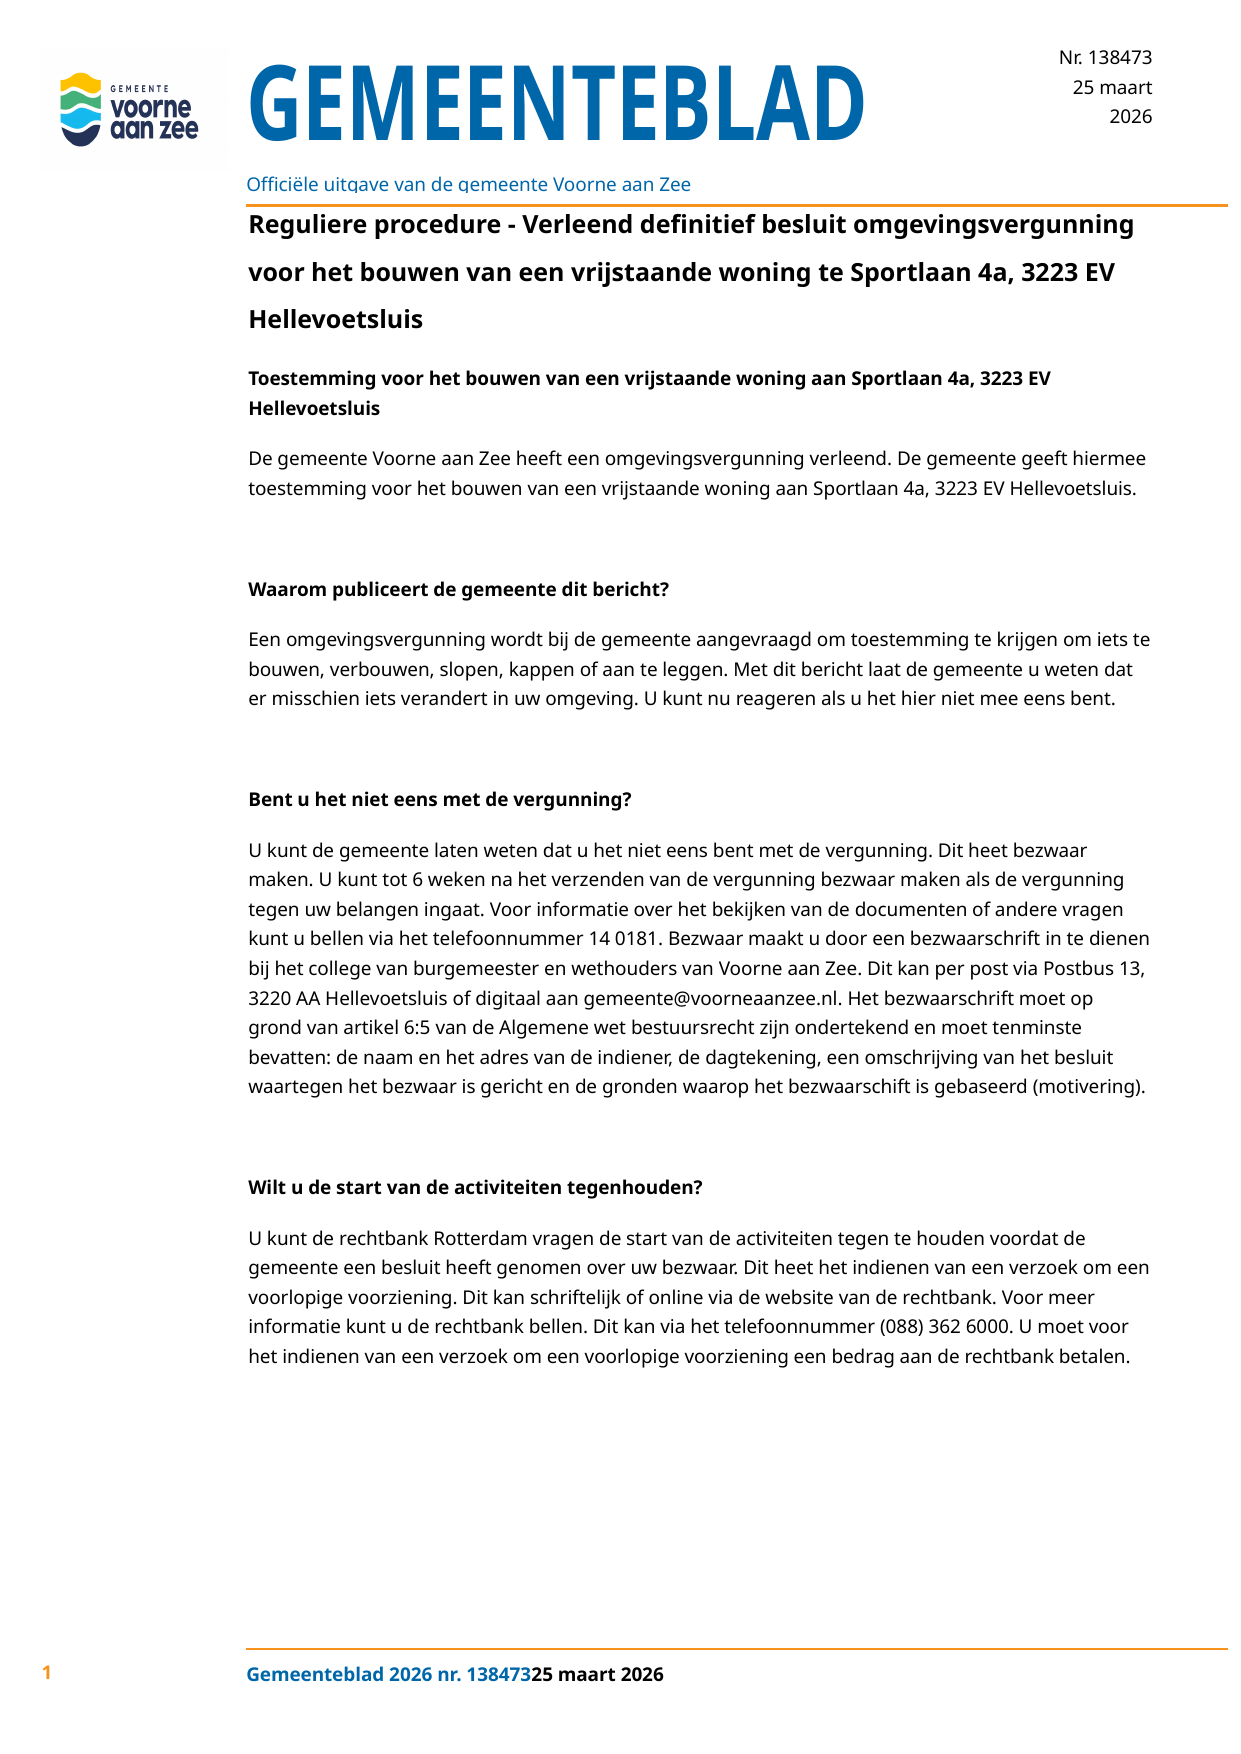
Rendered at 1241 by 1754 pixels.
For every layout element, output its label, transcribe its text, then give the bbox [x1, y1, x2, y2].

text Toestemming voor het bouwen van een vrijstaande woning aan Sportlaan 4a, 3223 EV Hellevoetsluis [248, 366, 1152, 421]
text Wilt u de start van de activiteiten tegenhouden? [248, 1174, 1152, 1200]
text U kunt de gemeente laten weten dat u het niet eens bent met de vergunning. Dit heet bezwaar maken. U kunt tot 6 weken na het verzenden van de vergunning bezwaar maken als de vergunning tegen uw belangen ingaat. Voor informatie over het bekijken van de documenten of andere vragen kunt u bellen via het telefoonnummer 14 0181. Bezwaar maakt u door een bezwaarschrift in te dienen bij het college van burgemeester en wethouders van Voorne aan Zee. Dit kan per post via Postbus 13, 3220 AA Hellevoetsluis of digitaal aan gemeente@voorneaanzee.nl. Het bezwaarschrift moet op grond van artikel 6:5 van de Algemene wet bestuursrecht zijn ondertekend en moet tenminste bevatten: de naam en het adres van de indiener, de dagtekening, een omschrijving van het besluit waartegen het bezwaar is gericht en de gronden waarop het bezwaarschift is gebaseerd (motivering). [248, 837, 1152, 1099]
text Een omgevingsvergunning wordt bij de gemeente aangevraagd om toestemming te krijgen om iets te bouwen, verbouwen, slopen, kappen of aan te leggen. Met dit bericht laat de gemeente u weten dat er misschien iets verandert in uw omgeving. U kunt nu reageren als u het hier niet mee eens bent. [248, 626, 1152, 711]
text Bent u het niet eens met de vergunning? [248, 786, 1152, 812]
text Waarom publiceert de gemeente dit bericht? [248, 576, 1152, 602]
text U kunt de rechtbank Rotterdam vragen de start van de activiteiten tegen te houden voordat de gemeente een besluit heeft genomen over uw bezwaar. Dit heet het indienen van een verzoek om een voorlopige voorziening. Dit kan schriftelijk of online via de website van de rechtbank. Voor meer informatie kunt u de rechtbank bellen. Dit kan via het telefoonnummer (088) 362 6000. U moet voor het indienen van een verzoek om een voorlopige voorziening een bedrag aan de rechtbank betalen. [248, 1225, 1152, 1369]
picture [41, 47, 231, 172]
text Reguliere procedure - Verleend definitief besluit omgevingsvergunning voor het bouwen van een vrijstaande woning te Sportlaan 4a, 3223 EV Hellevoetsluis [248, 207, 1152, 336]
text De gemeente Voorne aan Zee heeft een omgevingsvergunning verleend. De gemeente geeft hiermee toestemming voor het bouwen van een vrijstaande woning aan Sportlaan 4a, 3223 EV Hellevoetsluis. [248, 446, 1152, 501]
